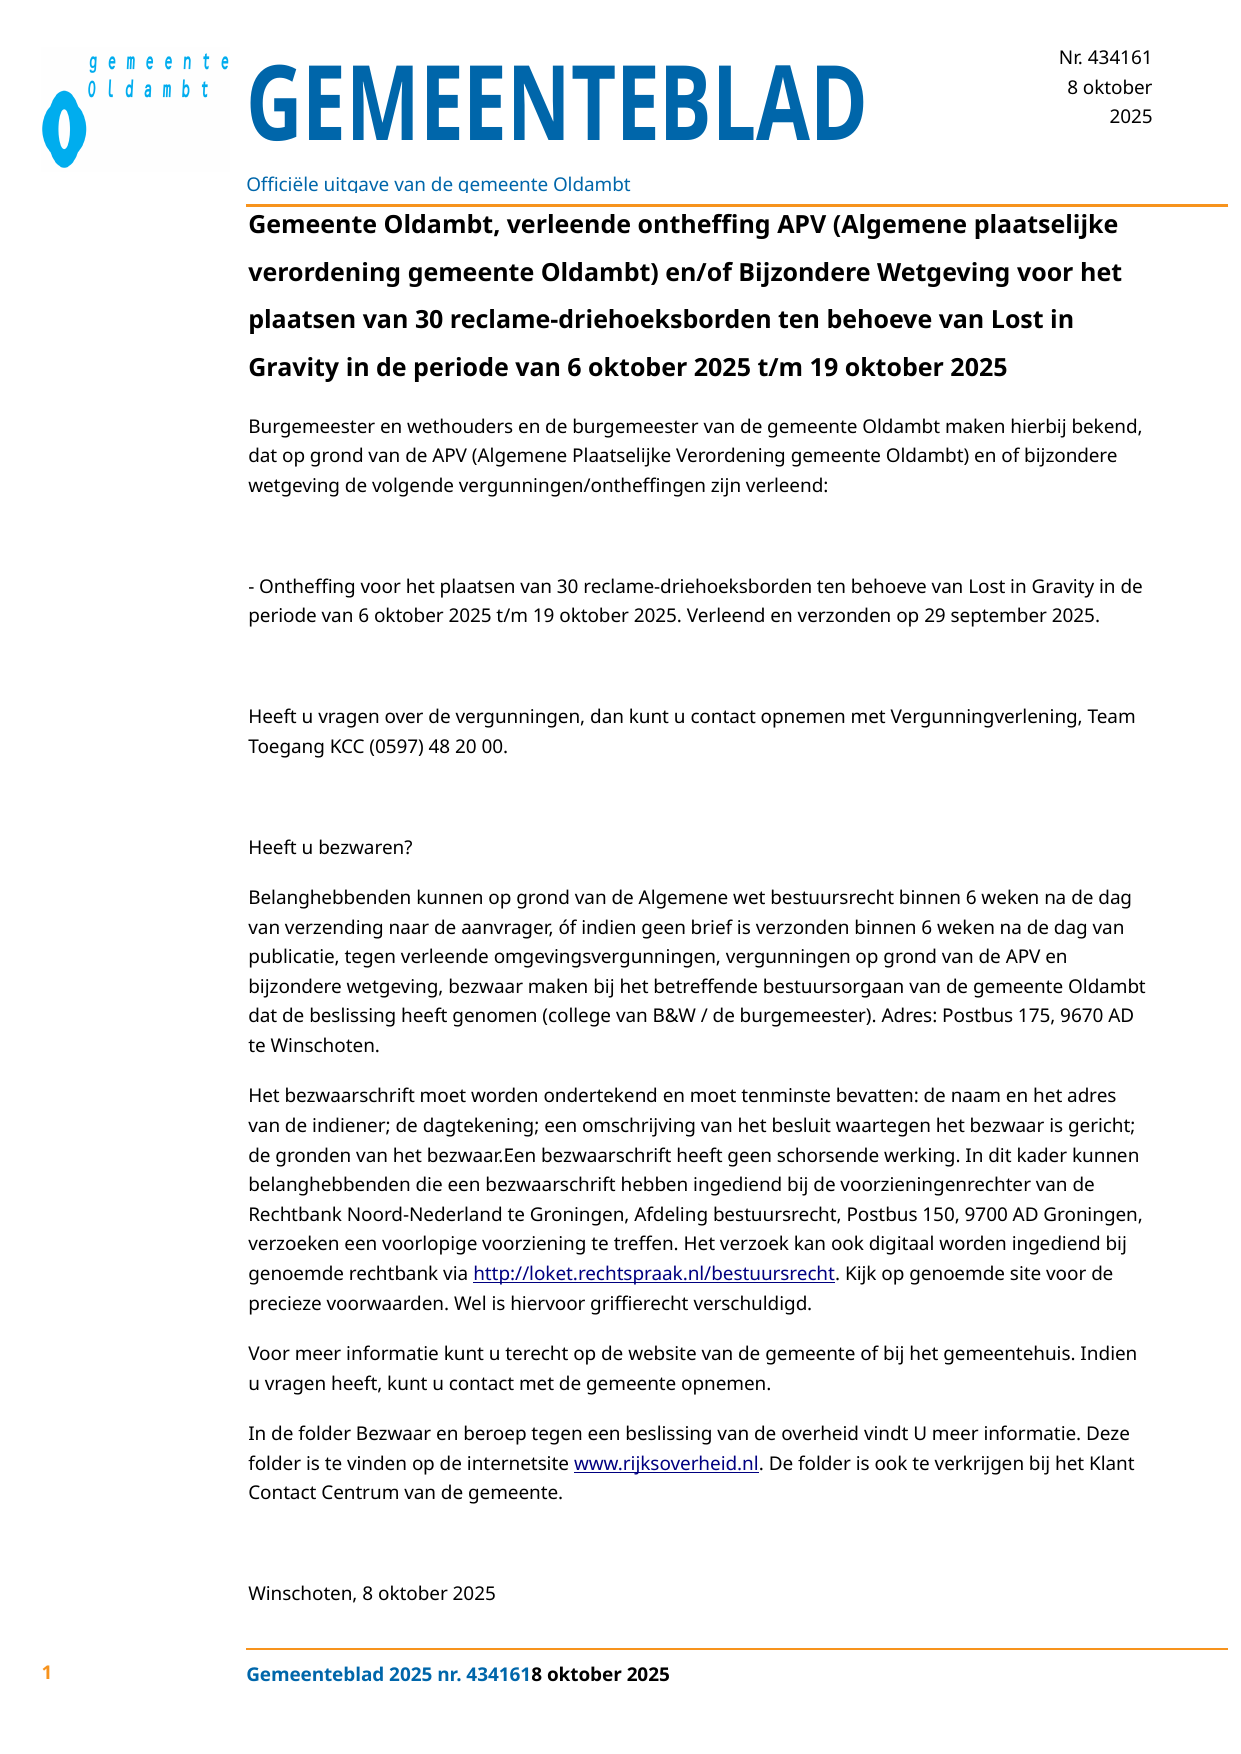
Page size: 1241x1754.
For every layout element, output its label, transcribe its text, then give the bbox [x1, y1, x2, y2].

text In de folder Bezwaar en beroep tegen een beslissing van de overheid vindt U meer informatie. Deze folder is te vinden op de internetsite www.rijksoverheid.nl. De folder is ook te verkrijgen bij het Klant Contact Centrum van de gemeente. [248, 1420, 1152, 1505]
text Belanghebbenden kunnen op grond van de Algemene wet bestuursrecht binnen 6 weken na de dag van verzending naar de aanvrager, óf indien geen brief is verzonden binnen 6 weken na de dag van publicatie, tegen verleende omgevingsvergunningen, vergunningen op grond van de APV en bijzondere wetgeving, bezwaar maken bij het betreffende bestuursorgaan van de gemeente Oldambt dat de beslissing heeft genomen (college van B&W / de burgemeester). Adres: Postbus 175, 9670 AD te Winschoten. [248, 884, 1152, 1058]
text Heeft u vragen over de vergunningen, dan kunt u contact opnemen met Vergunningverlening, Team Toegang KCC (0597) 48 20 00. [248, 703, 1152, 759]
text Voor meer informatie kunt u terecht op de website van de gemeente of bij het gemeentehuis. Indien u vragen heeft, kunt u contact met de gemeente opnemen. [248, 1340, 1152, 1396]
picture [41, 47, 231, 172]
text Burgemeester en wethouders en de burgemeester van de gemeente Oldambt maken hierbij bekend, dat op grond van de APV (Algemene Plaatselijke Verordening gemeente Oldambt) en of bijzondere wetgeving de volgende vergunningen/ontheffingen zijn verleend: [248, 413, 1152, 498]
text Gemeente Oldambt, verleende ontheffing APV (Algemene plaatselijke verordening gemeente Oldambt) en/of Bijzondere Wetgeving voor het plaatsen van 30 reclame-driehoeksborden ten behoeve van Lost in Gravity in de periode van 6 oktober 2025 t/m 19 oktober 2025 [248, 207, 1152, 384]
text Winschoten, 8 oktober 2025 [248, 1580, 1152, 1606]
text Heeft u bezwaren? [248, 834, 1152, 860]
text - Ontheffing voor het plaatsen van 30 reclame-driehoeksborden ten behoeve van Lost in Gravity in de periode van 6 oktober 2025 t/m 19 oktober 2025. Verleend en verzonden op 29 september 2025. [248, 573, 1152, 628]
text Het bezwaarschrift moet worden ondertekend en moet tenminste bevatten: de naam en het adres van de indiener; de dagtekening; een omschrijving van het besluit waartegen het bezwaar is gericht; de gronden van het bezwaar.Een bezwaarschrift heeft geen schorsende werking. In dit kader kunnen belanghebbenden die een bezwaarschrift hebben ingediend bij de voorzieningenrechter van de Rechtbank Noord-Nederland te Groningen, Afdeling bestuursrecht, Postbus 150, 9700 AD Groningen, verzoeken een voorlopige voorziening te treffen. Het verzoek kan ook digitaal worden ingediend bij genoemde rechtbank via http://loket.rechtspraak.nl/bestuursrecht. Kijk op genoemde site voor de precieze voorwaarden. Wel is hiervoor griffierecht verschuldigd. [248, 1083, 1152, 1316]
